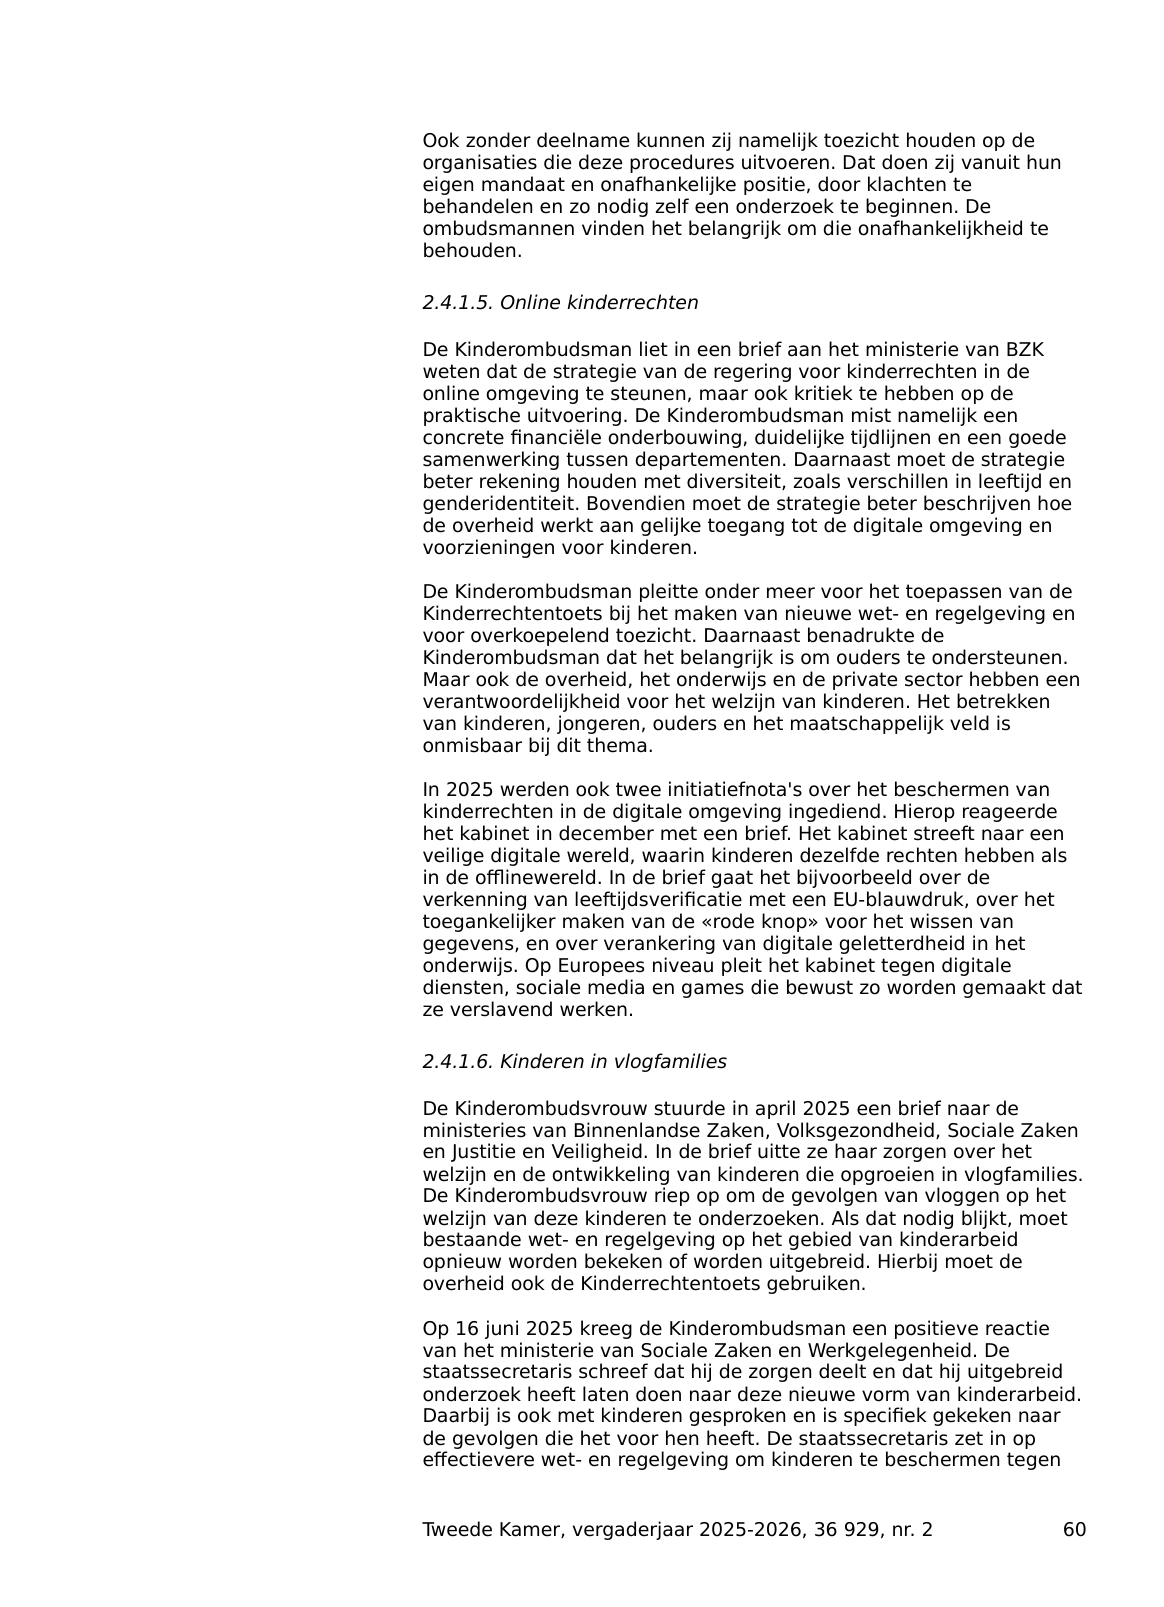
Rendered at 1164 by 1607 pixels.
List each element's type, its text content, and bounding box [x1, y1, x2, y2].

text De Kinderombudsvrouw stuurde in april 2025 een brief naar de ministeries van Binnenlandse Zaken, Volksgezondheid, Sociale Zaken en Justitie en Veiligheid. In de brief uitte ze haar zorgen over het welzijn en de ontwikkeling van kinderen die opgroeien in vlogfamilies. De Kinderombudsvrouw riep op om de gevolgen van vloggen op het welzijn van deze kinderen te onderzoeken. Als dat nodig blijkt, moet bestaande wet- en regelgeving op het gebied van kinderarbeid opnieuw worden bekeken of worden uitgebreid. Hierbij moet de overheid ook de Kinderrechtentoets gebruiken. [422, 1097, 1087, 1295]
subtitle 2.4.1.6. Kinderen in vlogfamilies [422, 1051, 1087, 1072]
text In 2025 werden ook twee initiatiefnota's over het beschermen van kinderrechten in de digitale omgeving ingediend. Hierop reageerde het kabinet in december met een brief. Het kabinet streeft naar een veilige digitale wereld, waarin kinderen dezelfde rechten hebben als in de offlinewereld. In de brief gaat het bijvoorbeeld over de verkenning van leeftijdsverificatie met een EU-blauwdruk, over het toegankelijker maken van de «rode knop» voor het wissen van gegevens, en over verankering van digitale geletterdheid in het onderwijs. Op Europees niveau pleit het kabinet tegen digitale diensten, sociale media en games die bewust zo worden gemaakt dat ze verslavend werken. [422, 779, 1087, 1021]
text Op 16 juni 2025 kreeg de Kinderombudsman een positieve reactie van het ministerie van Sociale Zaken en Werkgelegenheid. De staatssecretaris schreef dat hij de zorgen deelt en dat hij uitgebreid onderzoek heeft laten doen naar deze nieuwe vorm van kinderarbeid. Daarbij is ook met kinderen gesproken en is specifiek gekeken naar de gevolgen die het voor hen heeft. De staatssecretaris zet in op effectievere wet- en regelgeving om kinderen te beschermen tegen [422, 1317, 1087, 1471]
text Ook zonder deelname kunnen zij namelijk toezicht houden op de organisaties die deze procedures uitvoeren. Dat doen zij vanuit hun eigen mandaat en onafhankelijke positie, door klachten te behandelen en zo nodig zelf een onderzoek te beginnen. De ombudsmannen vinden het belangrijk om die onafhankelijkheid te behouden. [422, 130, 1087, 262]
text De Kinderombudsman pleitte onder meer voor het toepassen van de Kinderrechtentoets bij het maken van nieuwe wet- en regelgeving en voor overkoepelend toezicht. Daarnaast benadrukte de Kinderombudsman dat het belangrijk is om ouders te ondersteunen. Maar ook de overheid, het onderwijs en de private sector hebben een verantwoordelijkheid voor het welzijn van kinderen. Het betrekken van kinderen, jongeren, ouders en het maatschappelijk veld is onmisbaar bij dit thema. [422, 581, 1087, 757]
text De Kinderombudsman liet in een brief aan het ministerie van BZK weten dat de strategie van de regering voor kinderrechten in de online omgeving te steunen, maar ook kritiek te hebben op de praktische uitvoering. De Kinderombudsman mist namelijk een concrete financiële onderbouwing, duidelijke tijdlijnen en een goede samenwerking tussen departementen. Daarnaast moet de strategie beter rekening houden met diversiteit, zoals verschillen in leeftijd en genderidentiteit. Bovendien moet de strategie beter beschrijven hoe de overheid werkt aan gelijke toegang tot de digitale omgeving en voorzieningen voor kinderen. [422, 339, 1087, 558]
subtitle 2.4.1.5. Online kinderrechten [422, 292, 1087, 314]
